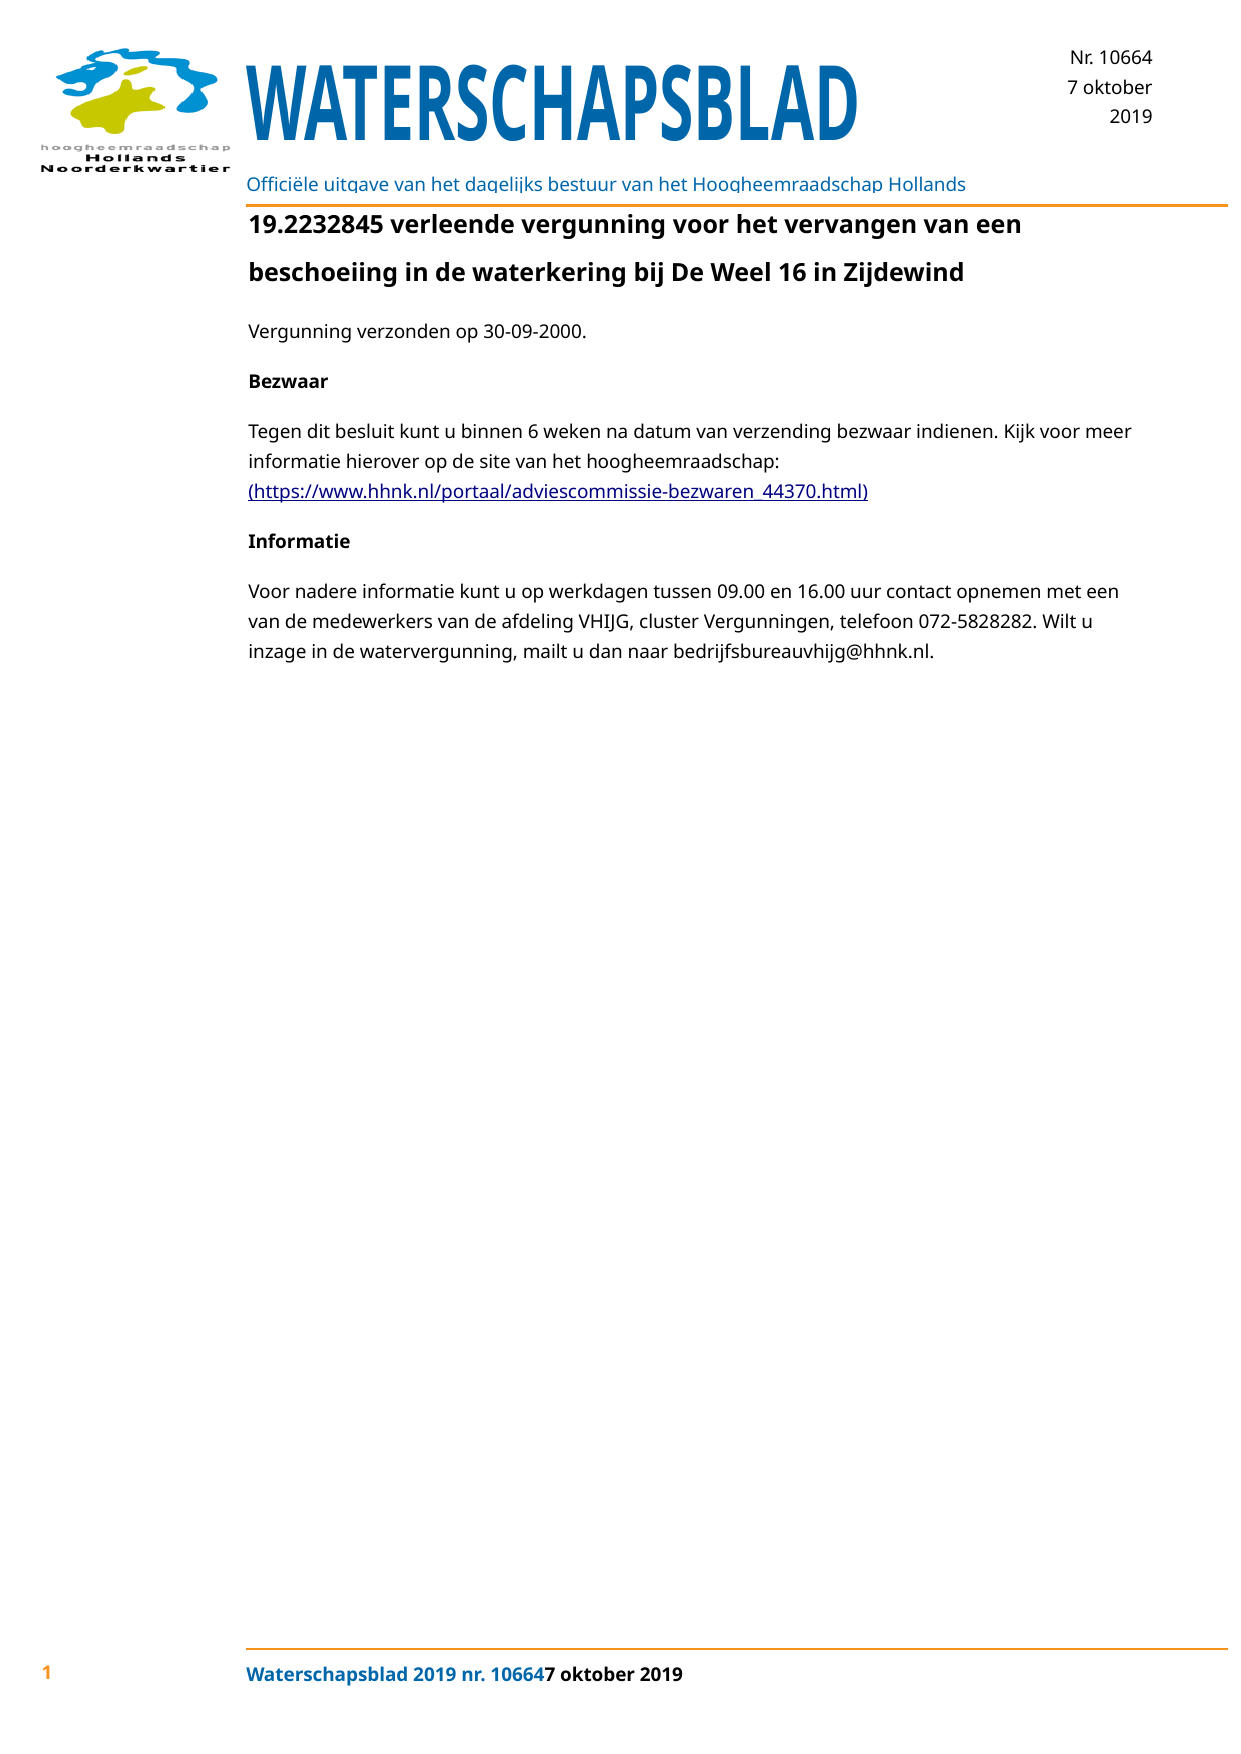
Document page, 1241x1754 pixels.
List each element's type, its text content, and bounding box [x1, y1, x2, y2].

text Voor nadere informatie kunt u op werkdagen tussen 09.00 en 16.00 uur contact opnemen met een van de medewerkers van de afdeling VHIJG, cluster Vergunningen, telefoon 072-5828282. Wilt u inzage in de watervergunning, mailt u dan naar bedrijfsbureauvhijg@hhnk.nl. [248, 579, 1152, 664]
text Bezwaar [248, 368, 1152, 394]
text 19.2232845 verleende vergunning voor het vervangen van een beschoeiing in de waterkering bij De Weel 16 in Zijdewind [248, 207, 1152, 288]
picture [41, 47, 231, 172]
text Vergunning verzonden op 30-09-2000. [248, 318, 1152, 344]
text Tegen dit besluit kunt u binnen 6 weken na datum van verzending bezwaar indienen. Kijk voor meer informatie hierover op de site van het hoogheemraadschap: (https://www.hhnk.nl/portaal/adviescommissie-bezwaren_44370.html) [248, 419, 1152, 504]
text Informatie [248, 528, 1152, 554]
